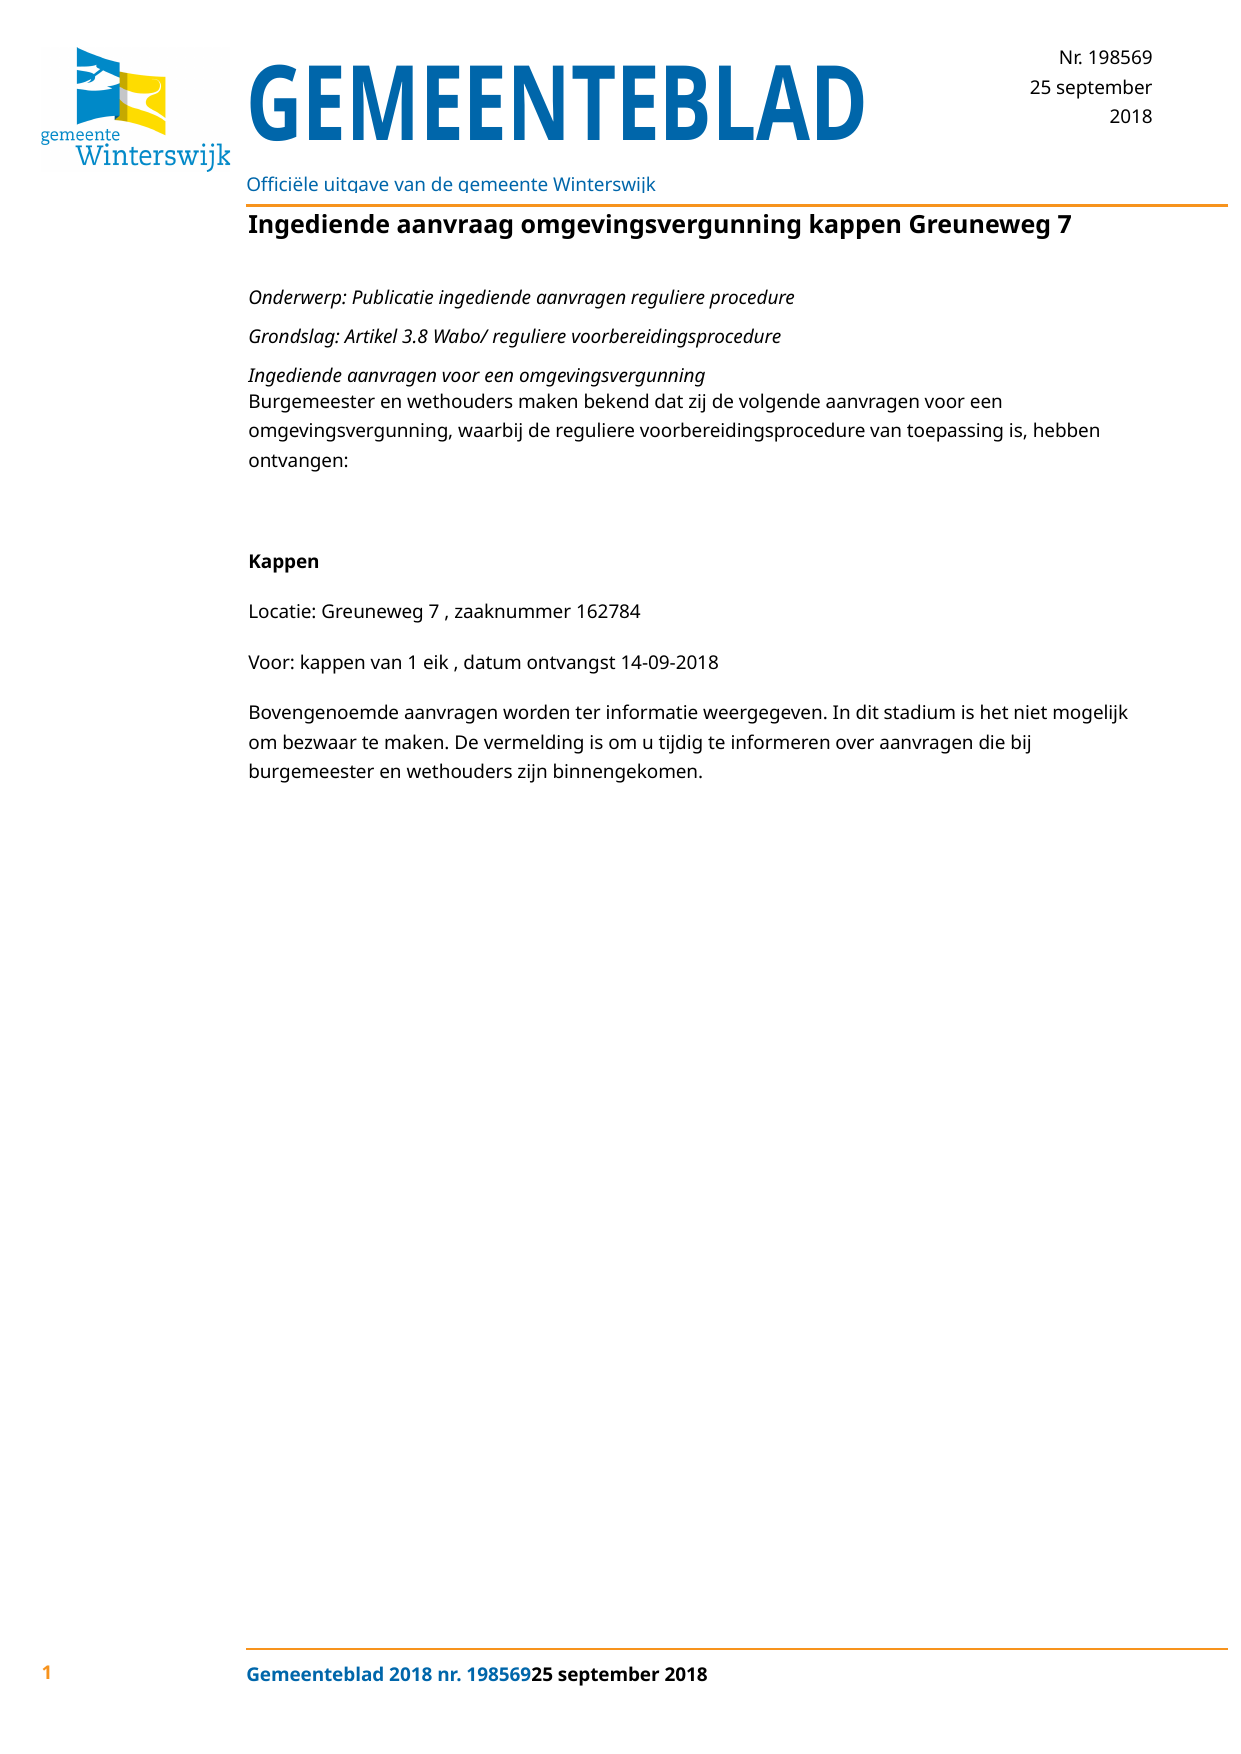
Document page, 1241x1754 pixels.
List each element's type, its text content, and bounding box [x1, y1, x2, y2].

text Onderwerp: Publicatie ingediende aanvragen reguliere procedure [248, 284, 1152, 309]
text Ingediende aanvragen voor een omgevingsvergunning [248, 362, 1152, 388]
text Ingediende aanvraag omgevingsvergunning kappen Greuneweg 7 [248, 207, 1152, 241]
text Grondslag: Artikel 3.8 Wabo/ reguliere voorbereidingsprocedure [248, 323, 1152, 349]
picture [41, 47, 231, 172]
text Locatie: Greuneweg 7 , zaaknummer 162784 [248, 598, 1152, 624]
text Kappen [248, 548, 1152, 574]
text Bovengenoemde aanvragen worden ter informatie weergegeven. In dit stadium is het niet mogelijk om bezwaar te maken. De vermelding is om u tijdig te informeren over aanvragen die bij burgemeester en wethouders zijn binnengekomen. [248, 699, 1152, 784]
picture [225, 153, 231, 162]
text Burgemeester en wethouders maken bekend dat zij de volgende aanvragen voor een omgevingsvergunning, waarbij de reguliere voorbereidingsprocedure van toepassing is, hebben ontvangen: [248, 388, 1152, 473]
text Voor: kappen van 1 eik , datum ontvangst 14-09-2018 [248, 649, 1152, 675]
